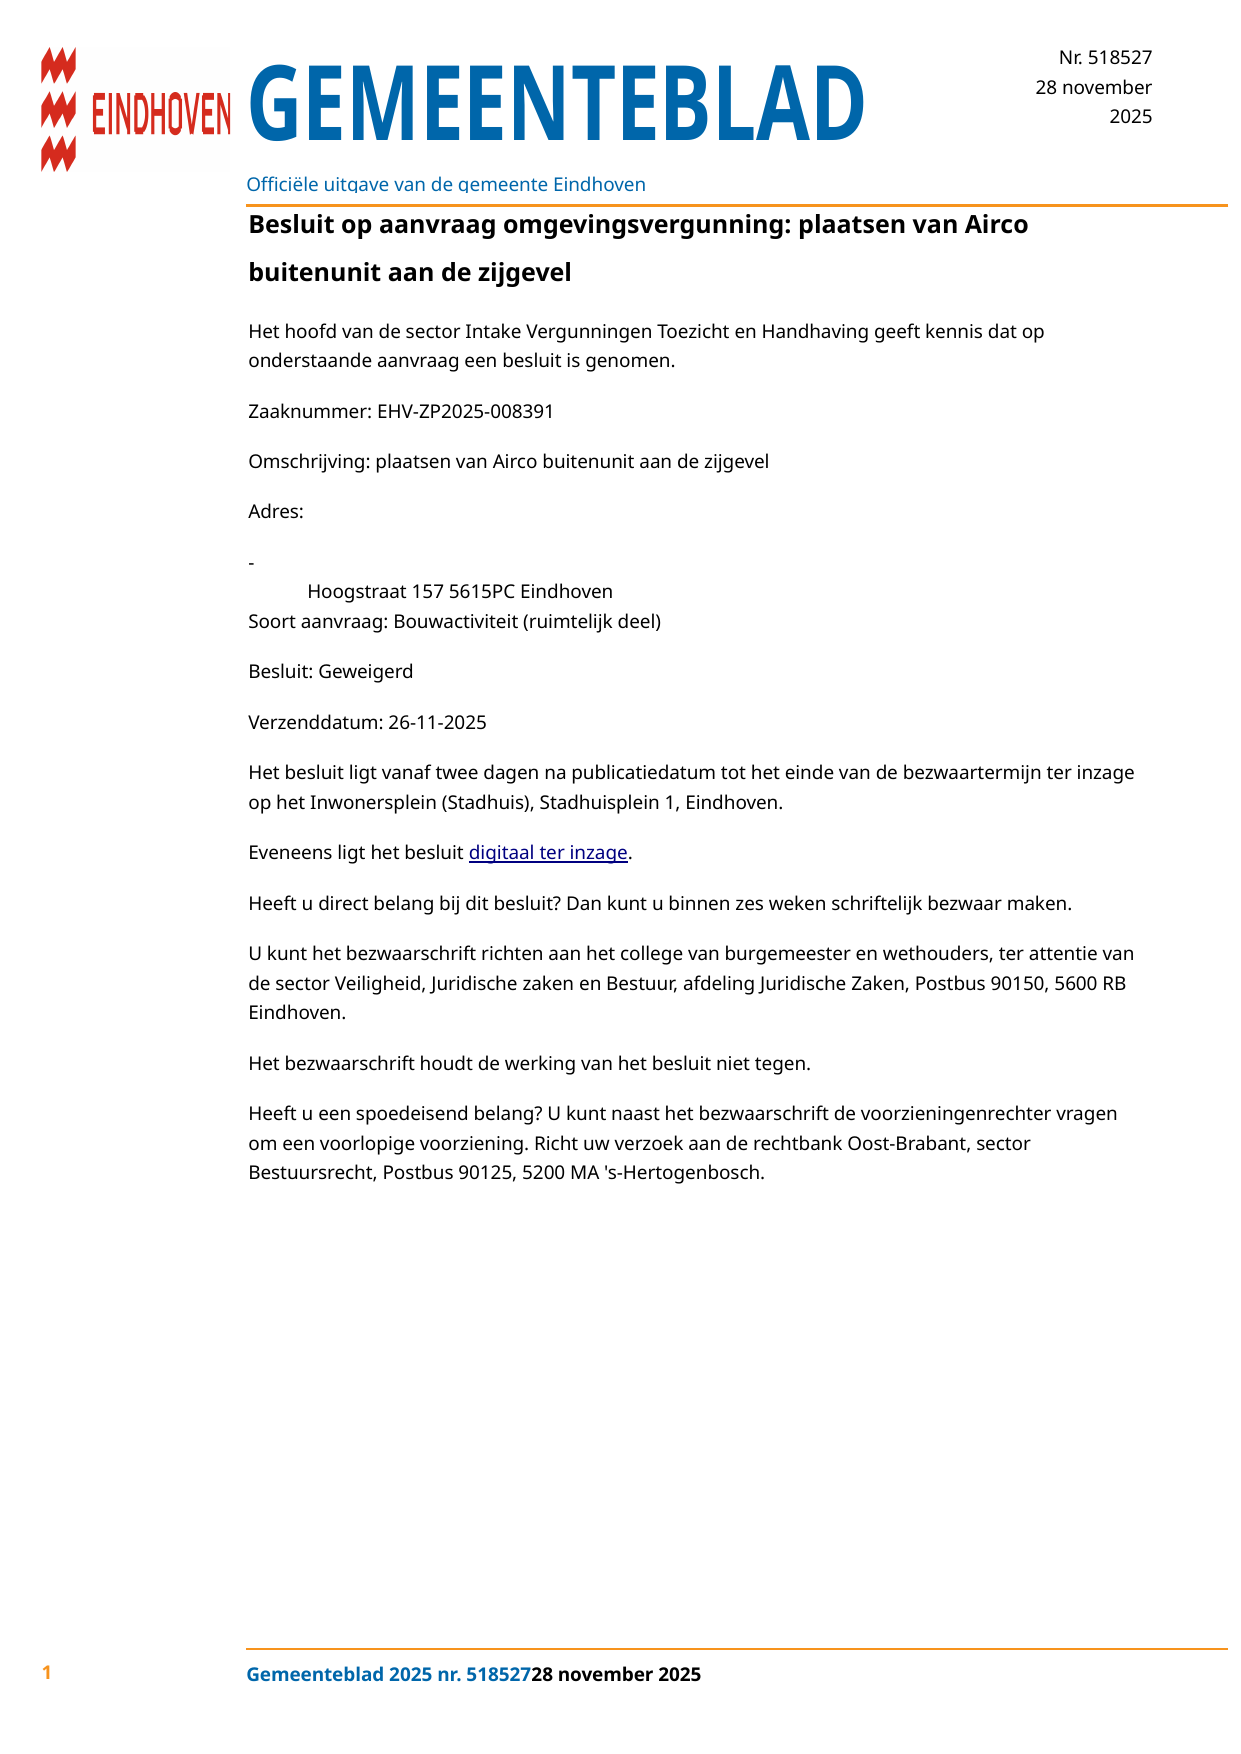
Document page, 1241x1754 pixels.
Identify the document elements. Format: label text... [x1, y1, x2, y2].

text Omschrijving: plaatsen van Airco buitenunit aan de zijgevel [248, 448, 1152, 474]
text Soort aanvraag: Bouwactiviteit (ruimtelijk deel) [248, 608, 1152, 634]
text Besluit: Geweigerd [248, 659, 1152, 684]
text Heeft u direct belang bij dit besluit? Dan kunt u binnen zes weken schriftelijk bezwaar maken. [248, 890, 1152, 916]
text U kunt het bezwaarschrift richten aan het college van burgemeester en wethouders, ter attentie van de sector Veiligheid, Juridische zaken en Bestuur, afdeling Juridische Zaken, Postbus 90150, 5600 RB Eindhoven. [248, 940, 1152, 1025]
text Zaaknummer: EHV-ZP2025-008391 [248, 398, 1152, 424]
text Het hoofd van de sector Intake Vergunningen Toezicht en Handhaving geeft kennis dat op onderstaande aanvraag een besluit is genomen. [248, 318, 1152, 373]
text Adres: [248, 499, 1152, 524]
text Heeft u een spoedeisend belang? U kunt naast het bezwaarschrift de voorzieningenrechter vragen om een voorlopige voorziening. Richt uw verzoek aan de rechtbank Oost-Brabant, sector Bestuursrecht, Postbus 90125, 5200 MA 's-Hertogenbosch. [248, 1100, 1152, 1185]
picture [41, 47, 231, 172]
text Verzenddatum: 26-11-2025 [248, 709, 1152, 735]
text Het besluit ligt vanaf twee dagen na publicatiedatum tot het einde van de bezwaartermijn ter inzage op het Inwonersplein (Stadhuis), Stadhuisplein 1, Eindhoven. [248, 759, 1152, 815]
list Hoogstraat 157 5615PC Eindhoven [248, 579, 1152, 604]
text Het bezwaarschrift houdt de werking van het besluit niet tegen. [248, 1050, 1152, 1076]
text Besluit op aanvraag omgevingsvergunning: plaatsen van Airco buitenunit aan de zijgevel [248, 207, 1152, 288]
text Eveneens ligt het besluit digitaal ter inzage. [248, 839, 1152, 865]
